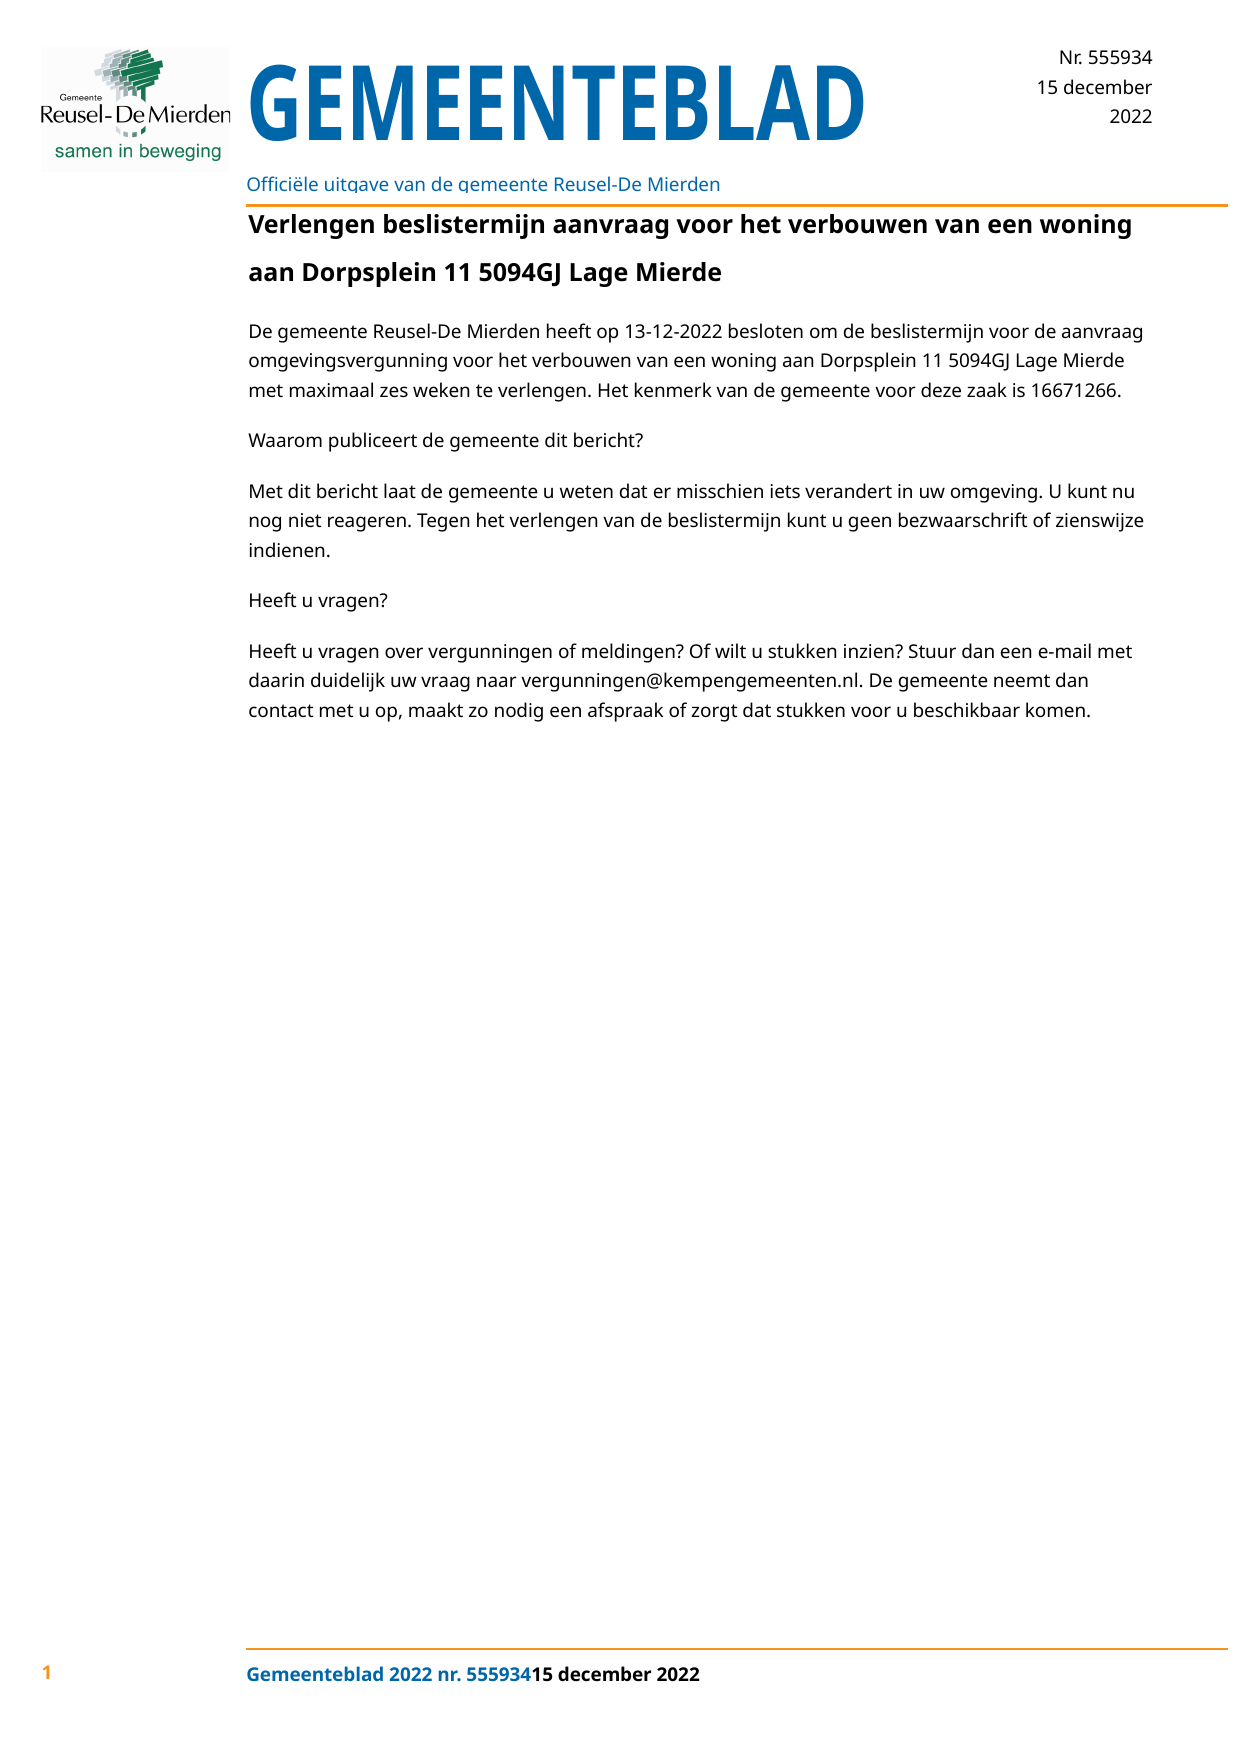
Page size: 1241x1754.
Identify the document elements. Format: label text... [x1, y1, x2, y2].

text Heeft u vragen? [248, 587, 1152, 613]
text Heeft u vragen over vergunningen of meldingen? Of wilt u stukken inzien? Stuur dan een e-mail met daarin duidelijk uw vraag naar vergunningen@kempengemeenten.nl. De gemeente neemt dan contact met u op, maakt zo nodig een afspraak of zorgt dat stukken voor u beschikbaar komen. [248, 638, 1152, 723]
text Verlengen beslistermijn aanvraag voor het verbouwen van een woning aan Dorpsplein 11 5094GJ Lage Mierde [248, 207, 1152, 288]
text Waarom publiceert de gemeente dit bericht? [248, 427, 1152, 453]
text De gemeente Reusel-De Mierden heeft op 13-12-2022 besloten om de beslistermijn voor de aanvraag omgevingsvergunning voor het verbouwen van een woning aan Dorpsplein 11 5094GJ Lage Mierde met maximaal zes weken te verlengen. Het kenmerk van de gemeente voor deze zaak is 16671266. [248, 318, 1152, 403]
picture [41, 47, 231, 172]
text Met dit bericht laat de gemeente u weten dat er misschien iets verandert in uw omgeving. U kunt nu nog niet reageren. Tegen het verlengen van de beslistermijn kunt u geen bezwaarschrift of zienswijze indienen. [248, 478, 1152, 563]
